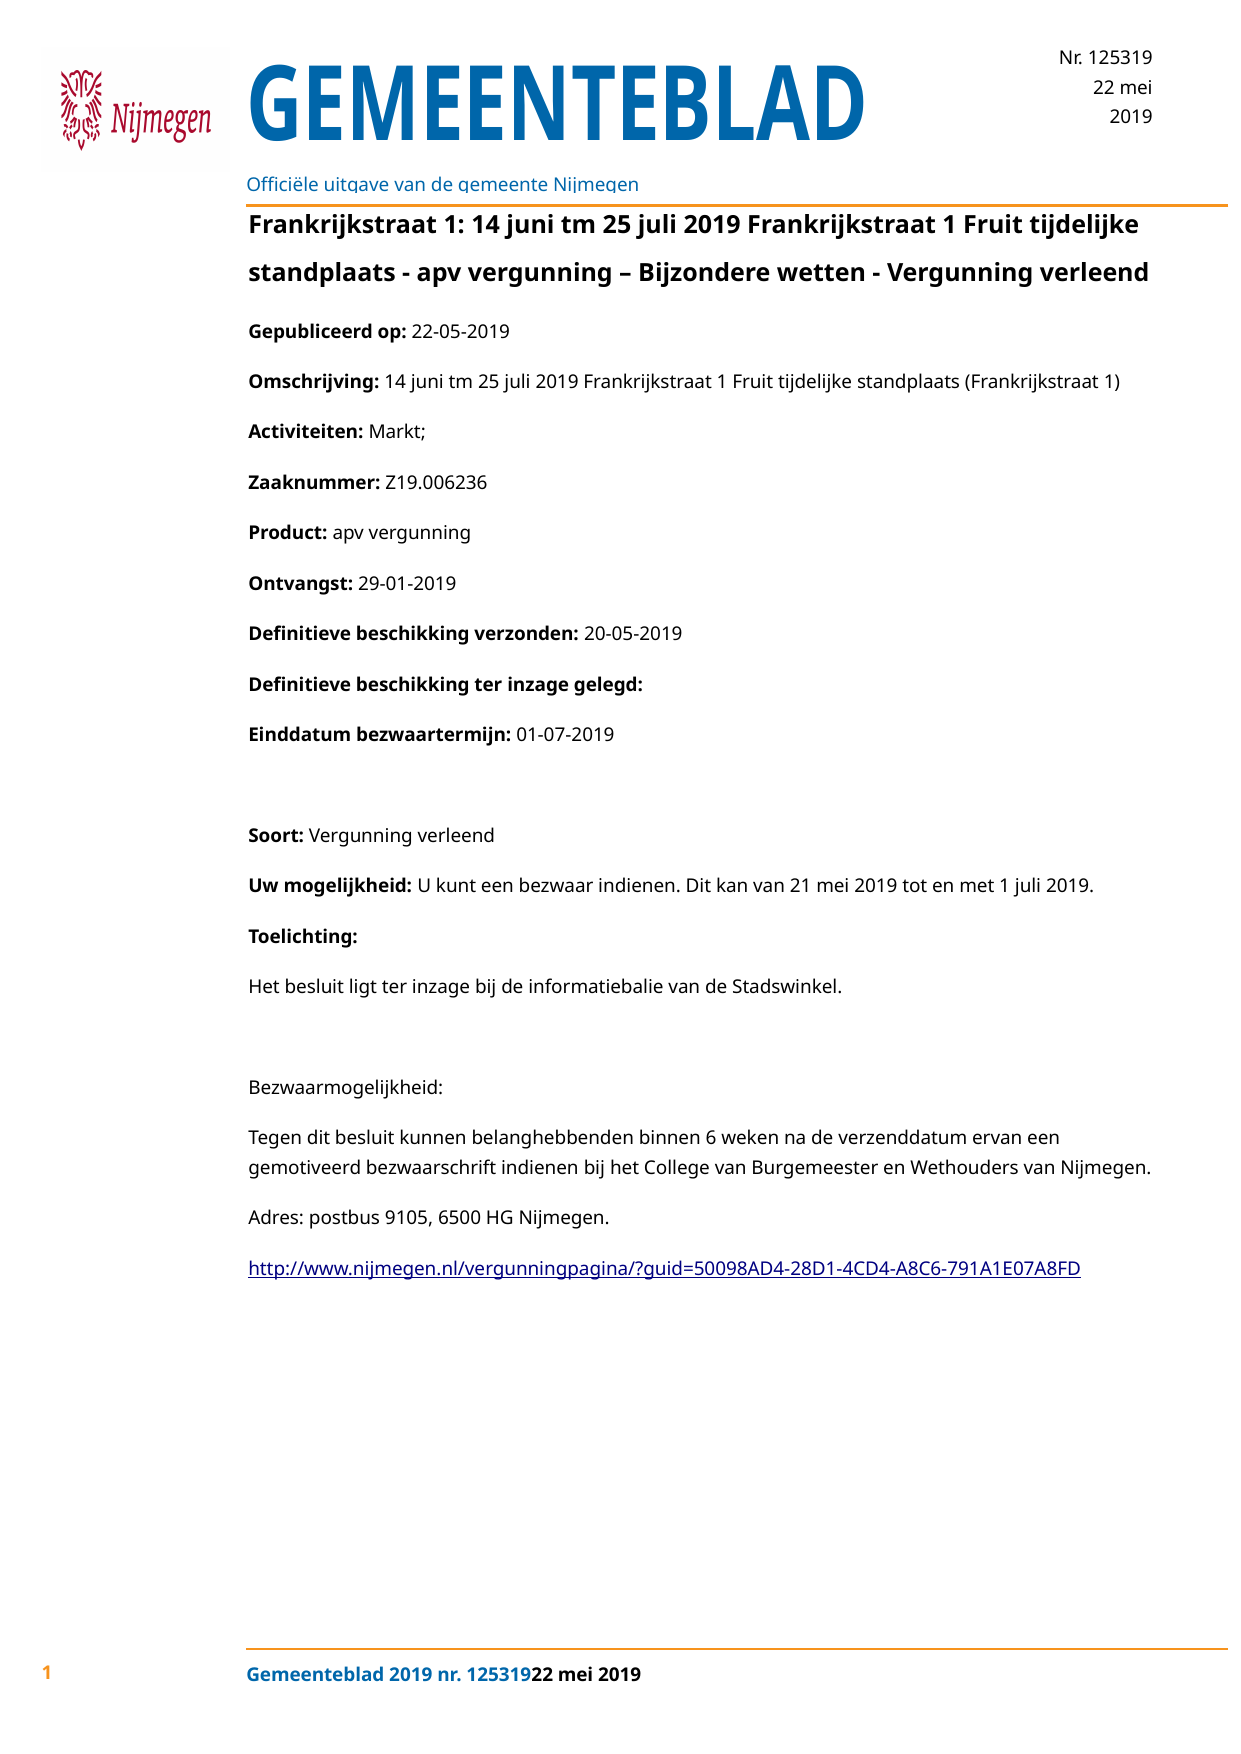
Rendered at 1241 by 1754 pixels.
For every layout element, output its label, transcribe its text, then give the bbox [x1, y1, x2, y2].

text Product: apv vergunning [248, 519, 1152, 545]
text Frankrijkstraat 1: 14 juni tm 25 juli 2019 Frankrijkstraat 1 Fruit tijdelijke standplaats - apv vergunning – Bijzondere wetten - Vergunning verleend [248, 207, 1152, 288]
text Definitieve beschikking ter inzage gelegd: [248, 671, 1152, 697]
text Zaaknummer: Z19.006236 [248, 469, 1152, 495]
text Definitieve beschikking verzonden: 20-05-2019 [248, 620, 1152, 646]
text Einddatum bezwaartermijn: 01-07-2019 [248, 721, 1152, 747]
text http://www.nijmegen.nl/vergunningpagina/?guid=50098AD4-28D1-4CD4-A8C6-791A1E07A8FD [248, 1255, 1152, 1281]
text Soort: Vergunning verleend [248, 822, 1152, 848]
picture [41, 47, 231, 172]
text Toelichting: [248, 923, 1152, 949]
text Activiteiten: Markt; [248, 419, 1152, 444]
text Gepubliceerd op: 22-05-2019 [248, 318, 1152, 344]
text Tegen dit besluit kunnen belanghebbenden binnen 6 weken na de verzenddatum ervan een gemotiveerd bezwaarschrift indienen bij het College van Burgemeester en Wethouders van Nijmegen. [248, 1124, 1152, 1180]
text Ontvangst: 29-01-2019 [248, 570, 1152, 596]
text Het besluit ligt ter inzage bij de informatiebalie van de Stadswinkel. [248, 973, 1152, 999]
text Bezwaarmogelijkheid: [248, 1074, 1152, 1100]
text Omschrijving: 14 juni tm 25 juli 2019 Frankrijkstraat 1 Fruit tijdelijke standplaats (Frankrijkstraat 1) [248, 368, 1152, 394]
text Adres: postbus 9105, 6500 HG Nijmegen. [248, 1204, 1152, 1230]
text Uw mogelijkheid: U kunt een bezwaar indienen. Dit kan van 21 mei 2019 tot en met 1 juli 2019. [248, 872, 1152, 898]
